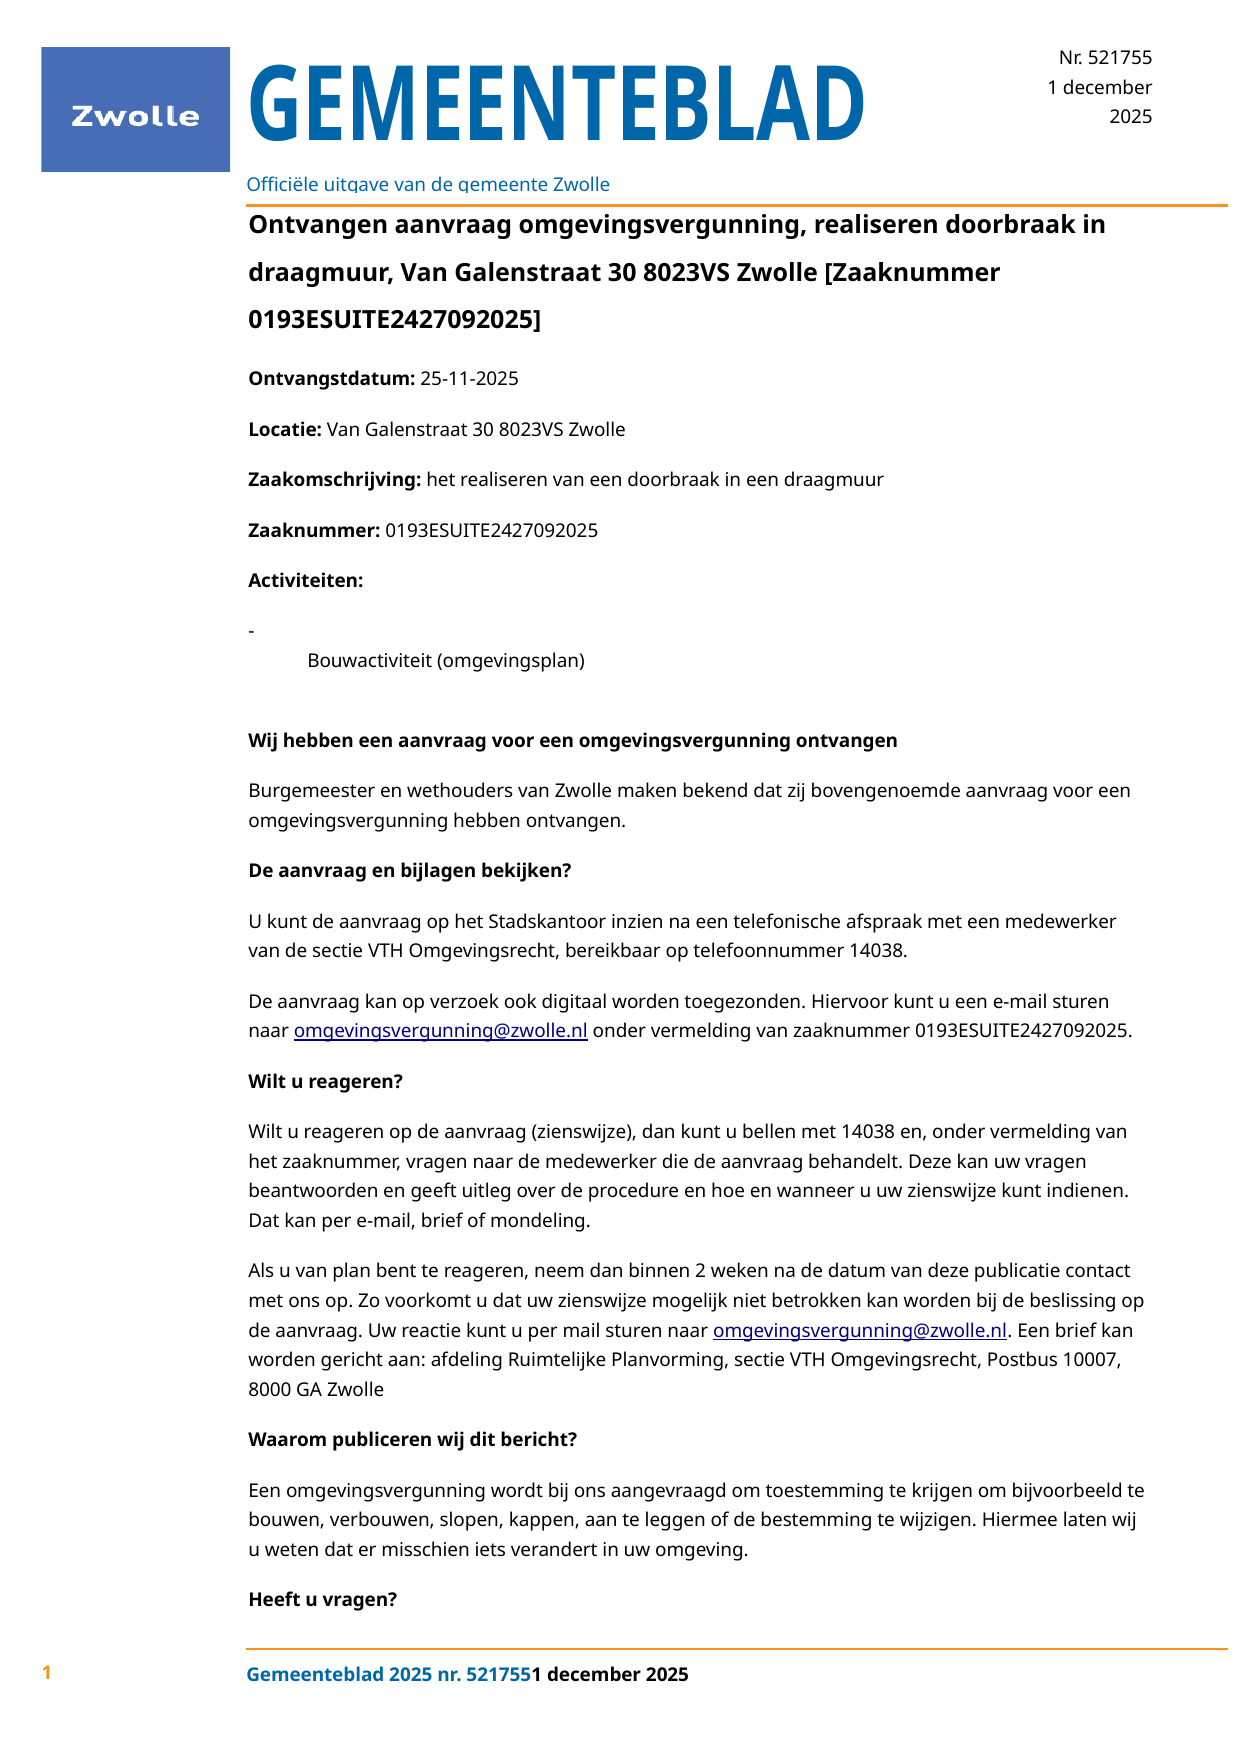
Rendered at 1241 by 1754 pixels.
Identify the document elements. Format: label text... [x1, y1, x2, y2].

text Zaaknummer: 0193ESUITE2427092025 [248, 517, 1152, 542]
text De aanvraag kan op verzoek ook digitaal worden toegezonden. Hiervoor kunt u een e-mail sturen naar omgevingsvergunning@zwolle.nl onder vermelding van zaaknummer 0193ESUITE2427092025. [248, 988, 1152, 1043]
text Wij hebben een aanvraag voor een omgevingsvergunning ontvangen [248, 727, 1152, 753]
text Activiteiten: [248, 567, 1152, 593]
text Waarom publiceren wij dit bericht? [248, 1426, 1152, 1452]
text Als u van plan bent te reageren, neem dan binnen 2 weken na de datum van deze publicatie contact met ons op. Zo voorkomt u dat uw zienswijze mogelijk niet betrokken kan worden bij de beslissing op de aanvraag. Uw reactie kunt u per mail sturen naar omgevingsvergunning@zwolle.nl. Een brief kan worden gericht aan: afdeling Ruimtelijke Planvorming, sectie VTH Omgevingsrecht, Postbus 10007, 8000 GA Zwolle [248, 1258, 1152, 1402]
text Heeft u vragen? [248, 1586, 1152, 1612]
picture [41, 47, 231, 172]
text Ontvangstdatum: 25-11-2025 [248, 366, 1152, 391]
text Een omgevingsvergunning wordt bij ons aangevraagd om toestemming te krijgen om bijvoorbeeld te bouwen, verbouwen, slopen, kappen, aan te leggen of de bestemming te wijzigen. Hiermee laten wij u weten dat er misschien iets verandert in uw omgeving. [248, 1477, 1152, 1562]
text Burgemeester en wethouders van Zwolle maken bekend dat zij bovengenoemde aanvraag voor een omgevingsvergunning hebben ontvangen. [248, 778, 1152, 833]
text Wilt u reageren op de aanvraag (zienswijze), dan kunt u bellen met 14038 en, onder vermelding van het zaaknummer, vragen naar de medewerker die de aanvraag behandelt. Deze kan uw vragen beantwoorden en geeft uitleg over de procedure en hoe en wanneer u uw zienswijze kunt indienen. Dat kan per e-mail, brief of mondeling. [248, 1118, 1152, 1233]
text De aanvraag en bijlagen bekijken? [248, 858, 1152, 883]
text Zaakomschrijving: het realiseren van een doorbraak in een draagmuur [248, 466, 1152, 492]
list Bouwactiviteit (omgevingsplan) [248, 647, 1152, 673]
text Locatie: Van Galenstraat 30 8023VS Zwolle [248, 416, 1152, 442]
text U kunt de aanvraag op het Stadskantoor inzien na een telefonische afspraak met een medewerker van de sectie VTH Omgevingsrecht, bereikbaar op telefoonnummer 14038. [248, 908, 1152, 963]
text Wilt u reageren? [248, 1068, 1152, 1094]
text Ontvangen aanvraag omgevingsvergunning, realiseren doorbraak in draagmuur, Van Galenstraat 30 8023VS Zwolle [Zaaknummer 0193ESUITE2427092025] [248, 207, 1152, 336]
